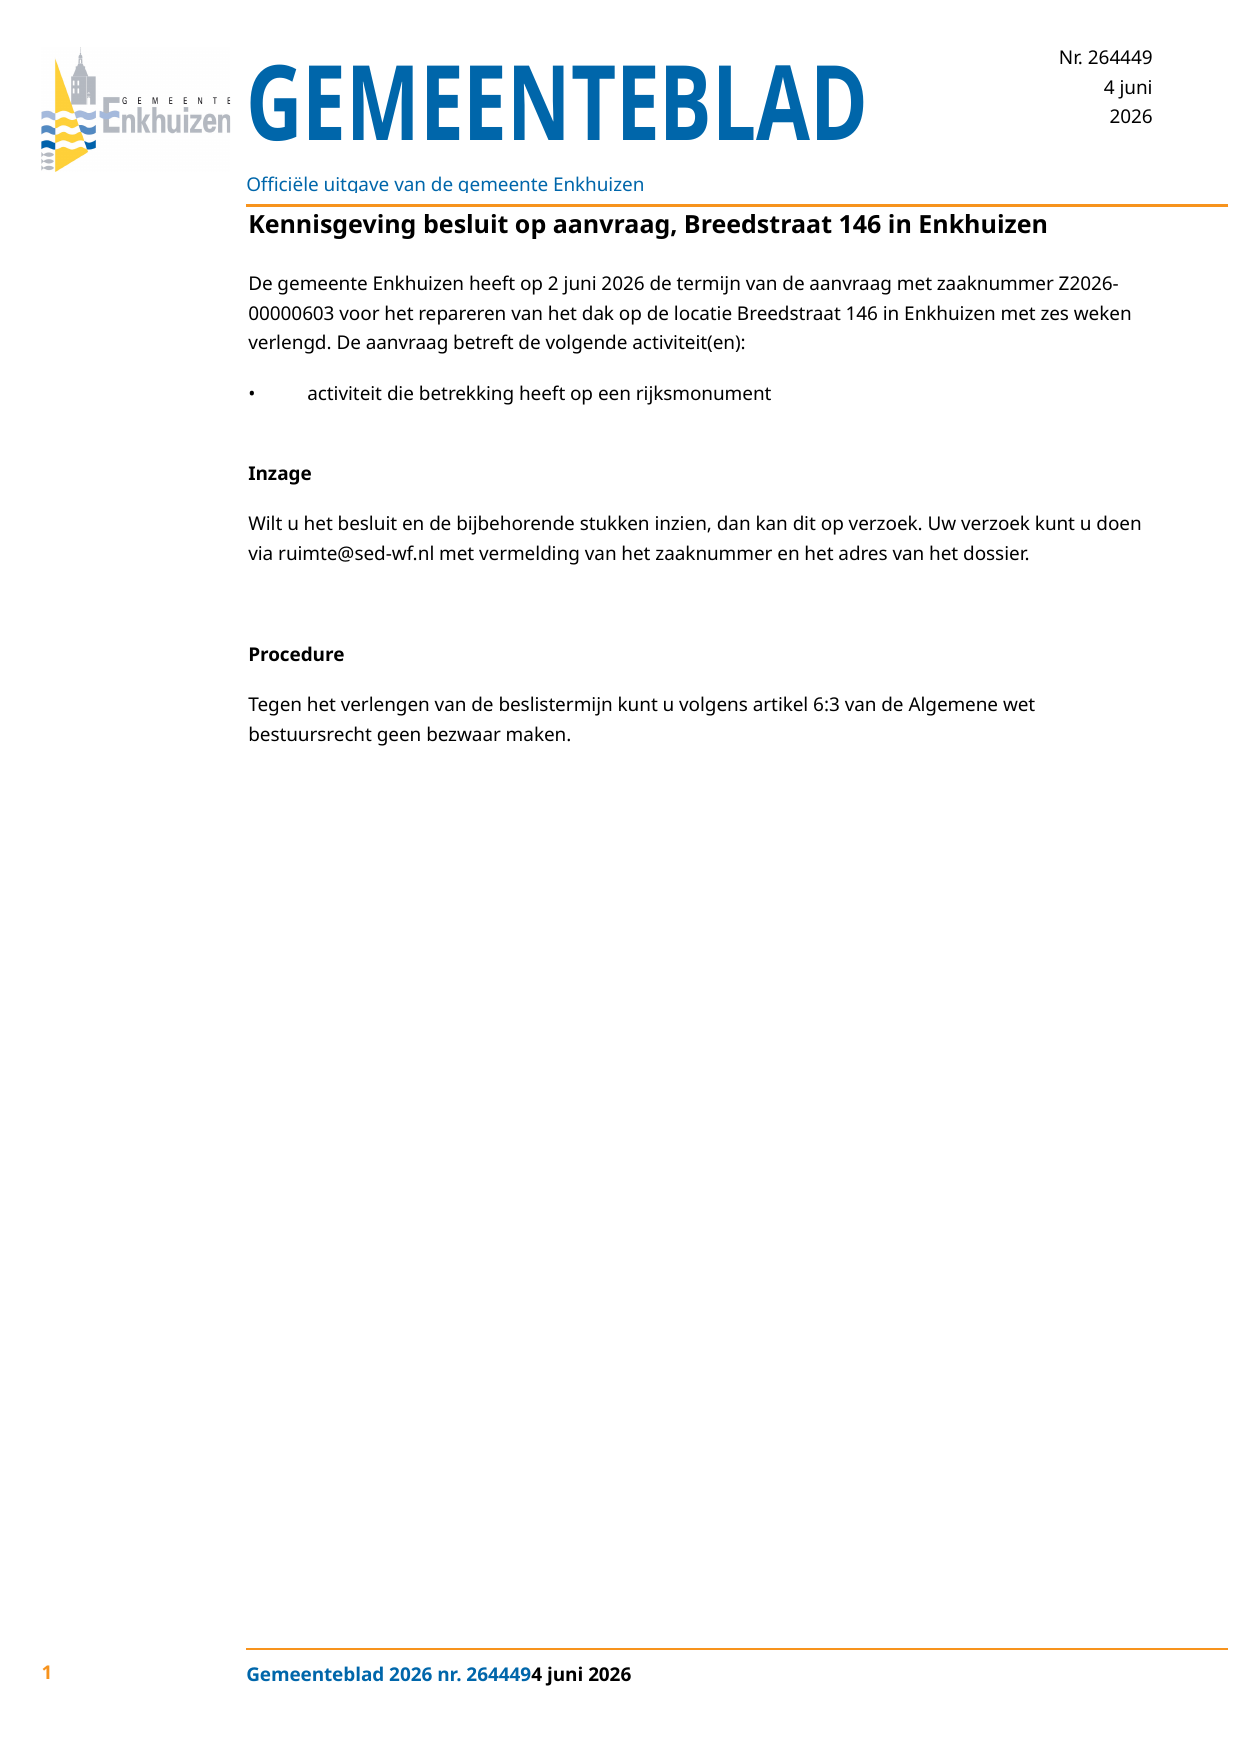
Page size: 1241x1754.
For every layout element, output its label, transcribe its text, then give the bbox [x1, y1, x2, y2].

text Tegen het verlengen van de beslistermijn kunt u volgens artikel 6:3 van de Algemene wet bestuursrecht geen bezwaar maken. [248, 691, 1152, 746]
text De gemeente Enkhuizen heeft op 2 juni 2026 de termijn van de aanvraag met zaaknummer Z2026-00000603 voor het repareren van het dak op de locatie Breedstraat 146 in Enkhuizen met zes weken verlengd. De aanvraag betreft de volgende activiteit(en): [248, 270, 1152, 355]
text Wilt u het besluit en de bijbehorende stukken inzien, dan kan dit op verzoek. Uw verzoek kunt u doen via ruimte@sed-wf.nl met vermelding van het zaaknummer en het adres van het dossier. [248, 510, 1152, 566]
picture [41, 47, 231, 172]
text Inzage [248, 460, 1152, 486]
text Kennisgeving besluit op aanvraag, Breedstraat 146 in Enkhuizen [248, 207, 1152, 241]
text Procedure [248, 641, 1152, 666]
list activiteit die betrekking heeft op een rijksmonument [248, 380, 1152, 406]
